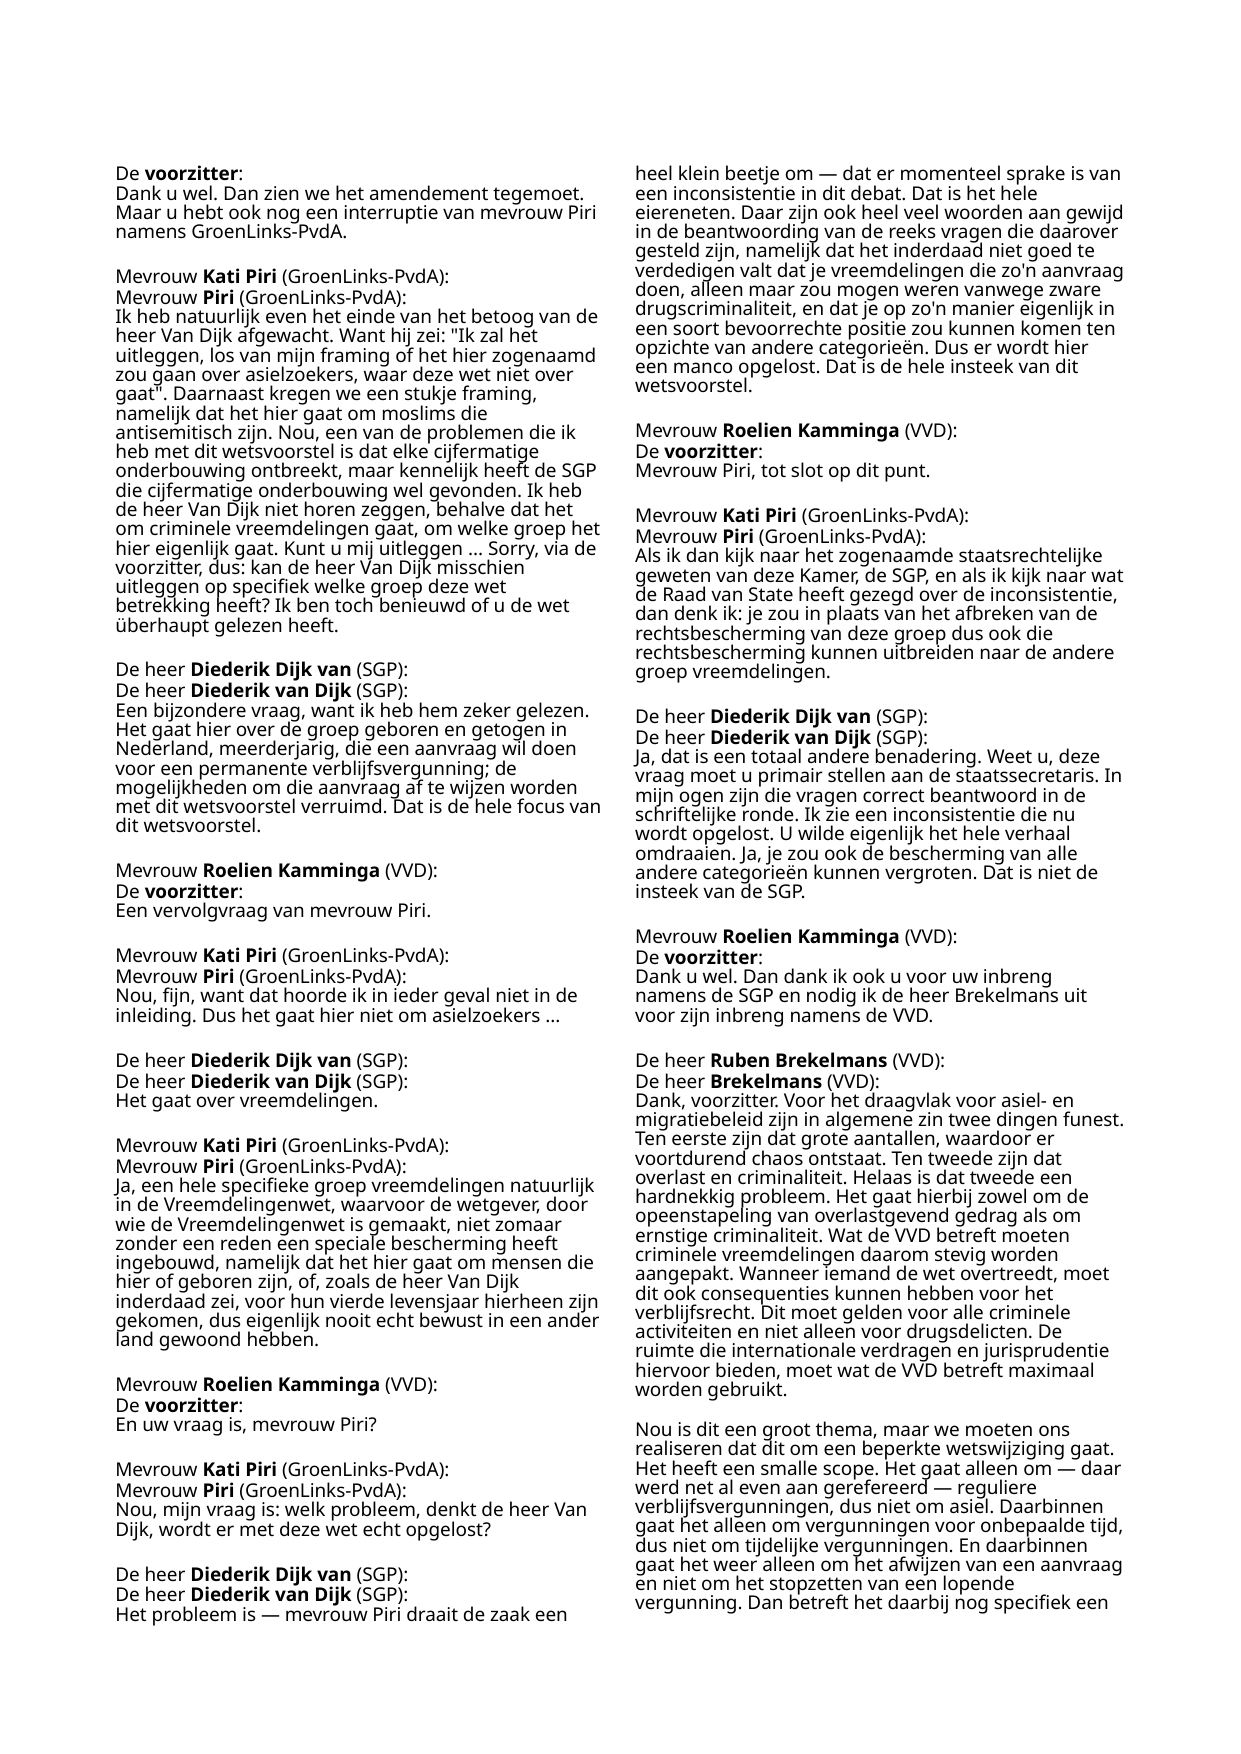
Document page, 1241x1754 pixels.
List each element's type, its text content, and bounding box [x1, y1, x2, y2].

text Ik heb natuurlijk even het einde van het betoog van de heer Van Dijk afgewacht. Want hij zei: "Ik zal het uitleggen, los van mijn framing of het hier zogenaamd zou gaan over asielzoekers, waar deze wet niet over gaat". Daarnaast kregen we een stukje framing, namelijk dat het hier gaat om moslims die antisemitisch zijn. Nou, een van de problemen die ik heb met dit wetsvoorstel is dat elke cijfermatige onderbouwing ontbreekt, maar kennelijk heeft de SGP die cijfermatige onderbouwing wel gevonden. Ik heb de heer Van Dijk niet horen zeggen, behalve dat het om criminele vreemdelingen gaat, om welke groep het hier eigenlijk gaat. Kunt u mij uitleggen ... Sorry, via de voorzitter, dus: kan de heer Van Dijk misschien uitleggen op specifiek welke groep deze wet betrekking heeft? Ik ben toch benieuwd of u de wet überhaupt gelezen heeft. [115, 308, 605, 636]
text Ja, een hele specifieke groep vreemdelingen natuurlijk in de Vreemdelingenwet, waarvoor de wetgever, door wie de Vreemdelingenwet is gemaakt, niet zomaar zonder een reden een speciale bescherming heeft ingebouwd, namelijk dat het hier gaat om mensen die hier of geboren zijn, of, zoals de heer Van Dijk inderdaad zei, voor hun vierde levensjaar hierheen zijn gekomen, dus eigenlijk nooit echt bewust in een ander land gewoond hebben. [115, 1177, 605, 1350]
text Dank u wel. Dan dank ik ook u voor uw inbreng namens de SGP en nodig ik de heer Brekelmans uit voor zijn inbreng namens de VVD. [635, 968, 1125, 1026]
text Nou, mijn vraag is: welk probleem, denkt de heer Van Dijk, wordt er met deze wet echt opgelost? [115, 1501, 605, 1540]
text De heer Diederik van Dijk (SGP): [115, 1586, 605, 1606]
text De heer Diederik Dijk van (SGP): [115, 657, 605, 682]
text Het probleem is — mevrouw Piri draait de zaak een [115, 1606, 605, 1625]
text Dank, voorzitter. Voor het draagvlak voor asiel- en migratiebeleid zijn in algemene zin twee dingen funest. Ten eerste zijn dat grote aantallen, waardoor er voortdurend chaos ontstaat. Ten tweede zijn dat overlast en criminaliteit. Helaas is dat tweede een hardnekkig probleem. Het gaat hierbij zowel om de opeenstapeling van overlastgevend gedrag als om ernstige criminaliteit. Wat de VVD betreft moeten criminele vreemdelingen daarom stevig worden aangepakt. Wanneer iemand de wet overtreedt, moet dit ook consequenties kunnen hebben voor het verblijfsrecht. Dit moet gelden voor alle criminele activiteiten en niet alleen voor drugsdelicten. De ruimte die internationale verdragen en jurisprudentie hiervoor bieden, moet wat de VVD betreft maximaal worden gebruikt. [635, 1092, 1125, 1400]
text Mevrouw Kati Piri (GroenLinks-PvdA): [115, 1132, 605, 1158]
text Een vervolgvraag van mevrouw Piri. [115, 902, 605, 922]
text De heer Diederik Dijk van (SGP): [635, 703, 1125, 729]
text Mevrouw Kati Piri (GroenLinks-PvdA): [115, 263, 605, 289]
text De voorzitter: [115, 165, 605, 184]
text Mevrouw Piri (GroenLinks-PvdA): [635, 528, 1125, 547]
text Mevrouw Kati Piri (GroenLinks-PvdA): [635, 502, 1125, 528]
text Mevrouw Piri (GroenLinks-PvdA): [115, 968, 605, 987]
text Een bijzondere vraag, want ik heb hem zeker gelezen. Het gaat hier over de groep geboren en getogen in Nederland, meerderjarig, die een aanvraag wil doen voor een permanente verblijfsvergunning; de mogelijkheden om die aanvraag af te wijzen worden met dit wetsvoorstel verruimd. Dat is de hele focus van dit wetsvoorstel. [115, 702, 605, 837]
text En uw vraag is, mevrouw Piri? [115, 1416, 605, 1436]
text De heer Diederik Dijk van (SGP): [115, 1047, 605, 1073]
text Het gaat over vreemdelingen. [115, 1092, 605, 1111]
text De voorzitter: [115, 1397, 605, 1416]
text Mevrouw Kati Piri (GroenLinks-PvdA): [115, 942, 605, 968]
text De heer Diederik van Dijk (SGP): [635, 729, 1125, 748]
text Mevrouw Roelien Kamminga (VVD): [115, 857, 605, 883]
text Mevrouw Piri, tot slot op dit punt. [635, 462, 1125, 482]
text Mevrouw Kati Piri (GroenLinks-PvdA): [115, 1456, 605, 1482]
text Mevrouw Roelien Kamminga (VVD): [115, 1371, 605, 1397]
text De voorzitter: [635, 443, 1125, 462]
text De heer Diederik Dijk van (SGP): [115, 1561, 605, 1586]
text Dank u wel. Dan zien we het amendement tegemoet. Maar u hebt ook nog een interruptie van mevrouw Piri namens GroenLinks-PvdA. [115, 184, 605, 242]
text heel klein beetje om — dat er momenteel sprake is van een inconsistentie in dit debat. Dat is het hele eiereneten. Daar zijn ook heel veel woorden aan gewijd in de beantwoording van de reeks vragen die daarover gesteld zijn, namelijk dat het inderdaad niet goed te verdedigen valt dat je vreemdelingen die zo'n aanvraag doen, alleen maar zou mogen weren vanwege zware drugscriminaliteit, en dat je op zo'n manier eigenlijk in een soort bevoorrechte positie zou kunnen komen ten opzichte van andere categorieën. Dus er wordt hier een manco opgelost. Dat is de hele insteek van dit wetsvoorstel. [635, 165, 1125, 397]
text Mevrouw Piri (GroenLinks-PvdA): [115, 289, 605, 308]
text De heer Brekelmans (VVD): [635, 1073, 1125, 1092]
text Mevrouw Roelien Kamminga (VVD): [635, 923, 1125, 949]
text De voorzitter: [635, 949, 1125, 968]
text De heer Diederik van Dijk (SGP): [115, 1073, 605, 1092]
text Nou, fijn, want dat hoorde ik in ieder geval niet in de inleiding. Dus het gaat hier niet om asielzoekers ... [115, 987, 605, 1026]
text Ja, dat is een totaal andere benadering. Weet u, deze vraag moet u primair stellen aan de staatssecretaris. In mijn ogen zijn die vragen correct beantwoord in de schriftelijke ronde. Ik zie een inconsistentie die nu wordt opgelost. U wilde eigenlijk het hele verhaal omdraaien. Ja, je zou ook de bescherming van alle andere categorieën kunnen vergroten. Dat is niet de insteek van de SGP. [635, 748, 1125, 902]
text De heer Ruben Brekelmans (VVD): [635, 1047, 1125, 1073]
text Mevrouw Piri (GroenLinks-PvdA): [115, 1482, 605, 1501]
text Nou is dit een groot thema, maar we moeten ons realiseren dat dit om een beperkte wetswijziging gaat. Het heeft een smalle scope. Het gaat alleen om — daar werd net al even aan gerefereerd — reguliere verblijfsvergunningen, dus niet om asiel. Daarbinnen gaat het alleen om vergunningen voor onbepaalde tijd, dus niet om tijdelijke vergunningen. En daarbinnen gaat het weer alleen om het afwijzen van een aanvraag en niet om het stopzetten van een lopende vergunning. Dan betreft het daarbij nog specifiek een [635, 1421, 1125, 1614]
text De voorzitter: [115, 883, 605, 902]
text Als ik dan kijk naar het zogenaamde staatsrechtelijke geweten van deze Kamer, de SGP, en als ik kijk naar wat de Raad van State heeft gezegd over de inconsistentie, dan denk ik: je zou in plaats van het afbreken van de rechtsbescherming van deze groep dus ook die rechtsbescherming kunnen uitbreiden naar de andere groep vreemdelingen. [635, 547, 1125, 682]
text De heer Diederik van Dijk (SGP): [115, 682, 605, 702]
text Mevrouw Piri (GroenLinks-PvdA): [115, 1158, 605, 1177]
text Mevrouw Roelien Kamminga (VVD): [635, 417, 1125, 443]
